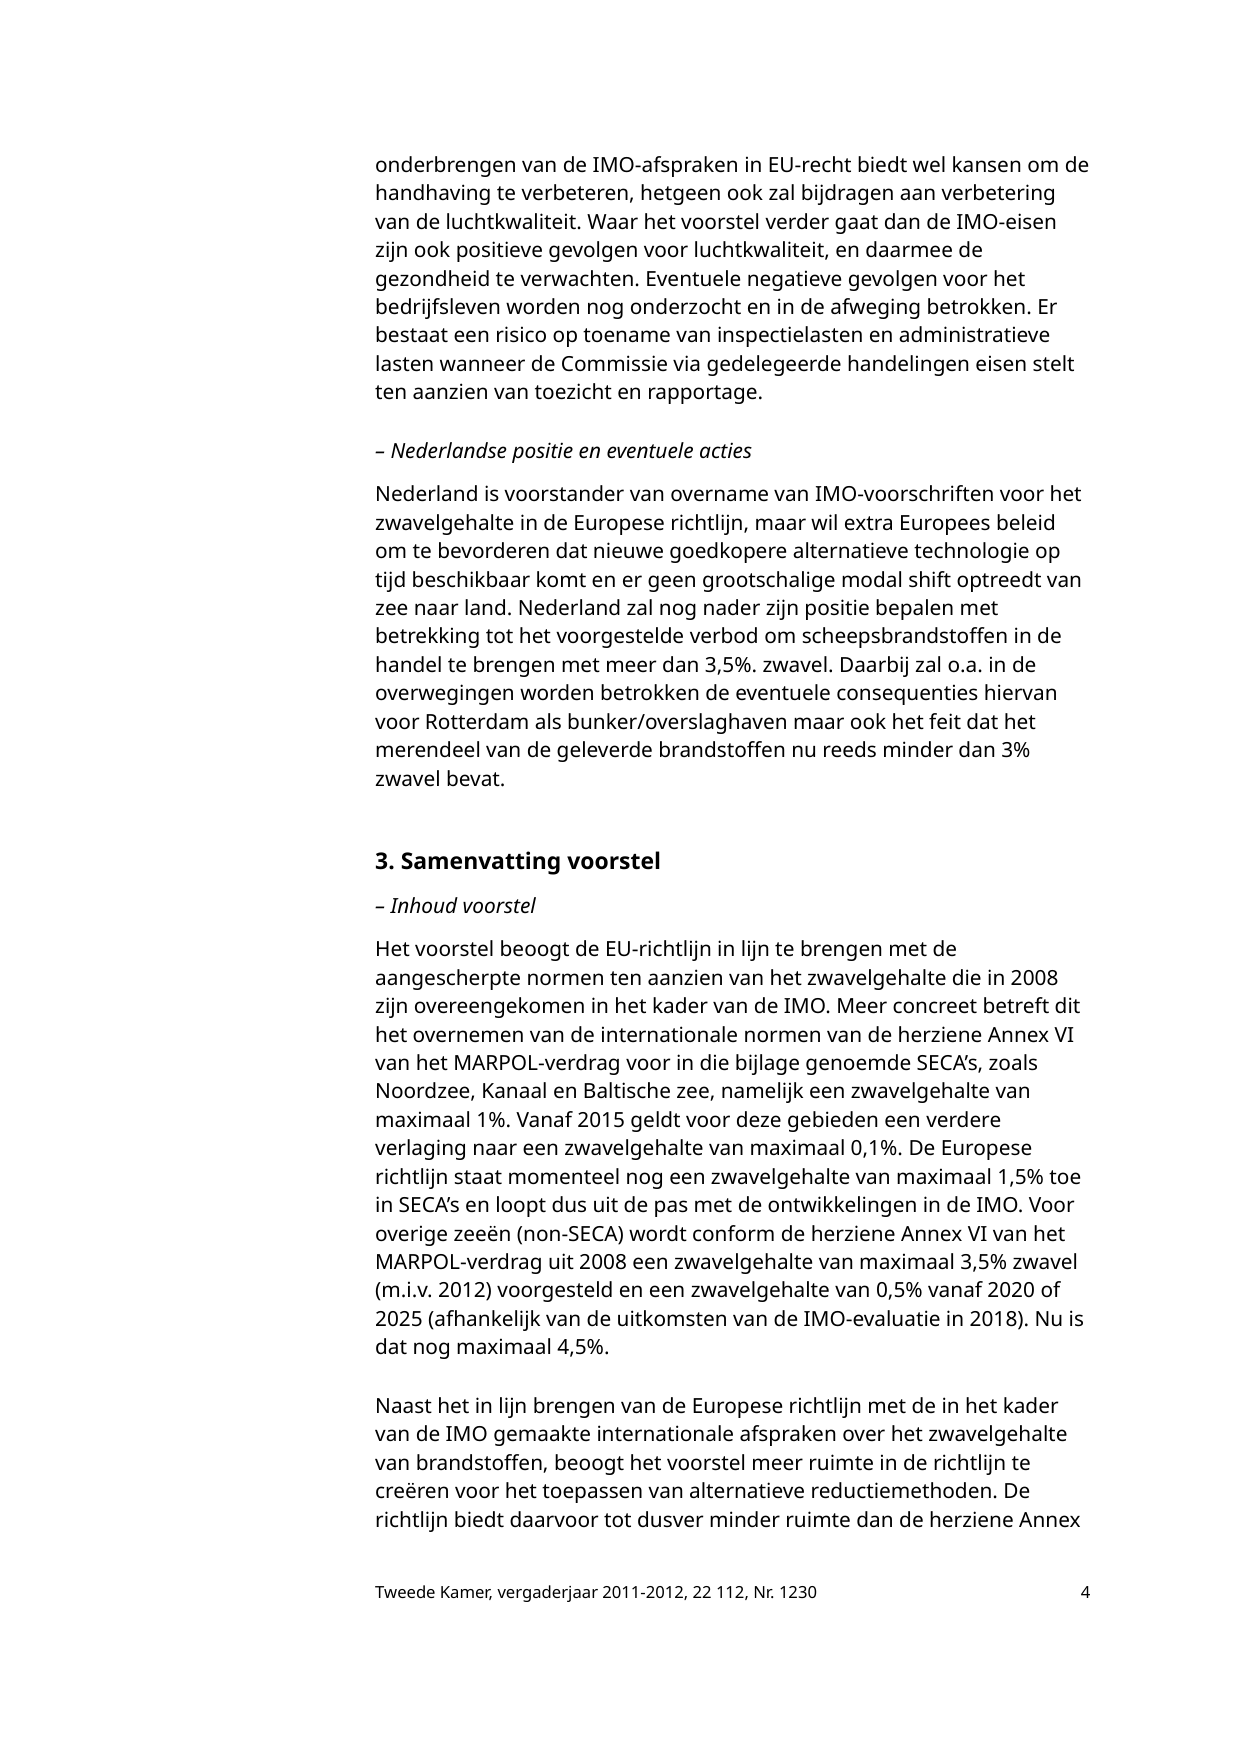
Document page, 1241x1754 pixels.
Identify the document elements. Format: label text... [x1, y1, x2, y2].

text Naast het in lijn brengen van de Europese richtlijn met de in het kader van de IMO gemaakte internationale afspraken over het zwavelgehalte van brandstoffen, beoogt het voorstel meer ruimte in de richtlijn te creëren voor het toepassen van alternatieve reductiemethoden. De richtlijn biedt daarvoor tot dusver minder ruimte dan de herziene Annex [375, 1391, 1090, 1533]
text – Inhoud voorstel [375, 891, 1090, 919]
subtitle 3. Samenvatting voorstel [375, 845, 1090, 876]
text Het voorstel beoogt de EU-richtlijn in lijn te brengen met de aangescherpte normen ten aanzien van het zwavelgehalte die in 2008 zijn overeengekomen in het kader van de IMO. Meer concreet betreft dit het overnemen van de internationale normen van de herziene Annex VI van het MARPOL-verdrag voor in die bijlage genoemde SECA’s, zoals Noordzee, Kanaal en Baltische zee, namelijk een zwavelgehalte van maximaal 1%. Vanaf 2015 geldt voor deze gebieden een verdere verlaging naar een zwavelgehalte van maximaal 0,1%. De Europese richtlijn staat momenteel nog een zwavelgehalte van maximaal 1,5% toe in SECA’s en loopt dus uit de pas met de ontwikkelingen in de IMO. Voor overige zeeën (non-SECA) wordt conform de herziene Annex VI van het MARPOL-verdrag uit 2008 een zwavelgehalte van maximaal 3,5% zwavel (m.i.v. 2012) voorgesteld en een zwavelgehalte van 0,5% vanaf 2020 of 2025 (afhankelijk van de uitkomsten van de IMO-evaluatie in 2018). Nu is dat nog maximaal 4,5%. [375, 934, 1090, 1361]
text – Nederlandse positie en eventuele acties [375, 436, 1090, 464]
text onderbrengen van de IMO-afspraken in EU-recht biedt wel kansen om de handhaving te verbeteren, hetgeen ook zal bijdragen aan verbetering van de luchtkwaliteit. Waar het voorstel verder gaat dan de IMO-eisen zijn ook positieve gevolgen voor luchtkwaliteit, en daarmee de gezondheid te verwachten. Eventuele negatieve gevolgen voor het bedrijfsleven worden nog onderzocht en in de afweging betrokken. Er bestaat een risico op toename van inspectielasten en administratieve lasten wanneer de Commissie via gedelegeerde handelingen eisen stelt ten aanzien van toezicht en rapportage. [375, 150, 1090, 406]
text Nederland is voorstander van overname van IMO-voorschriften voor het zwavelgehalte in de Europese richtlijn, maar wil extra Europees beleid om te bevorderen dat nieuwe goedkopere alternatieve technologie op tijd beschikbaar komt en er geen grootschalige modal shift optreedt van zee naar land. Nederland zal nog nader zijn positie bepalen met betrekking tot het voorgestelde verbod om scheepsbrandstoffen in de handel te brengen met meer dan 3,5%. zwavel. Daarbij zal o.a. in de overwegingen worden betrokken de eventuele consequenties hiervan voor Rotterdam als bunker/overslaghaven maar ook het feit dat het merendeel van de geleverde brandstoffen nu reeds minder dan 3% zwavel bevat. [375, 479, 1090, 792]
